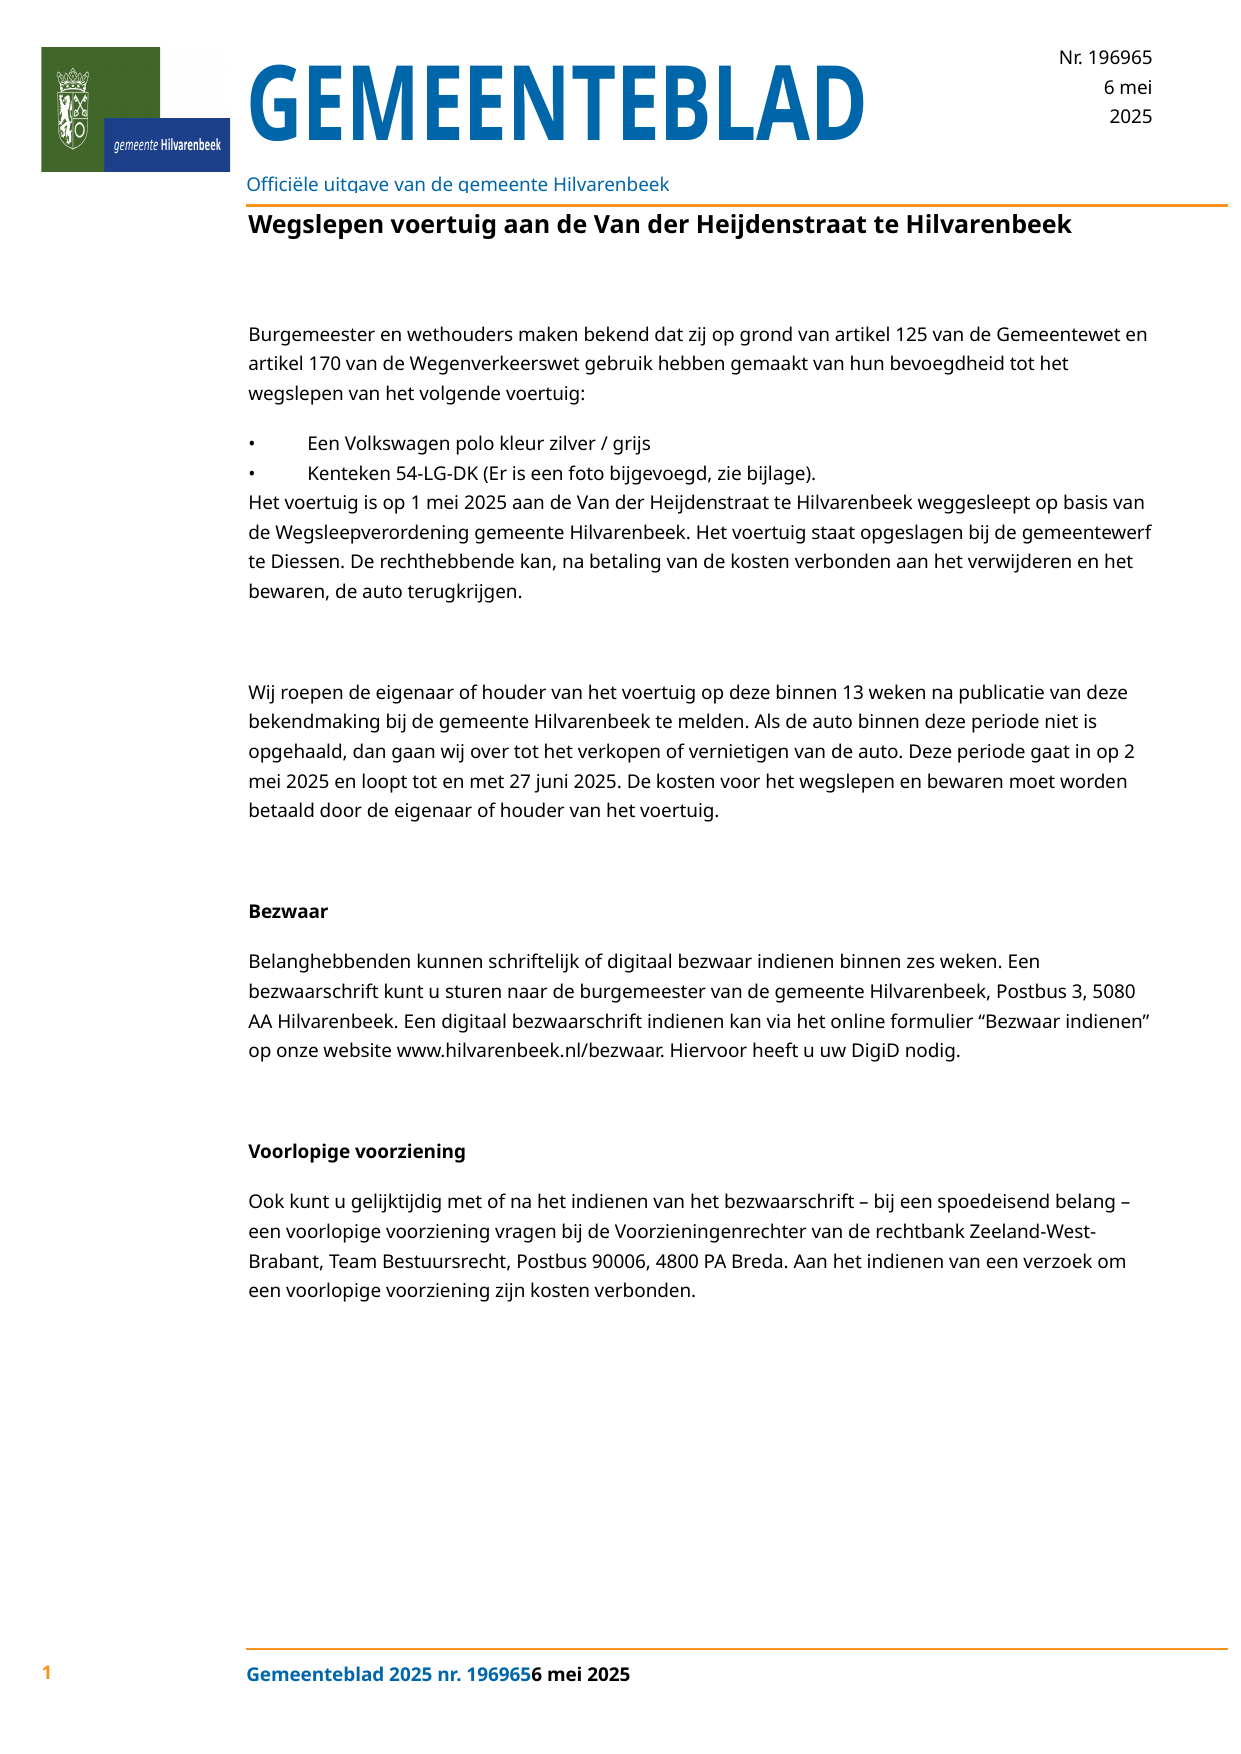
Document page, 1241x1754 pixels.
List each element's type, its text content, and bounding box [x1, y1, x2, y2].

text Burgemeester en wethouders maken bekend dat zij op grond van artikel 125 van de Gemeentewet en artikel 170 van de Wegenverkeerswet gebruik hebben gemaakt van hun bevoegdheid tot het wegslepen van het volgende voertuig: [248, 321, 1152, 406]
text Bezwaar [248, 898, 1152, 924]
text Wegslepen voertuig aan de Van der Heijdenstraat te Hilvarenbeek [248, 207, 1152, 241]
text Wij roepen de eigenaar of houder van het voertuig op deze binnen 13 weken na publicatie van deze bekendmaking bij de gemeente Hilvarenbeek te melden. Als de auto binnen deze periode niet is opgehaald, dan gaan wij over tot het verkopen of vernietigen van de auto. Deze periode gaat in op 2 mei 2025 en loopt tot en met 27 juni 2025. De kosten voor het wegslepen en bewaren moet worden betaald door de eigenaar of houder van het voertuig. [248, 679, 1152, 823]
text Belanghebbenden kunnen schriftelijk of digitaal bezwaar indienen binnen zes weken. Een bezwaarschrift kunt u sturen naar de burgemeester van de gemeente Hilvarenbeek, Postbus 3, 5080 AA Hilvarenbeek. Een digitaal bezwaarschrift indienen kan via het online formulier “Bezwaar indienen” op onze website www.hilvarenbeek.nl/bezwaar. Hiervoor heeft u uw DigiD nodig. [248, 949, 1152, 1063]
list Een Volkswagen polo kleur zilver / grijs [248, 430, 1152, 456]
list Kenteken 54-LG-DK (Er is een foto bijgevoegd, zie bijlage). [248, 460, 1152, 486]
text Het voertuig is op 1 mei 2025 aan de Van der Heijdenstraat te Hilvarenbeek weggesleept op basis van de Wegsleepverordening gemeente Hilvarenbeek. Het voertuig staat opgeslagen bij de gemeentewerf te Diessen. De rechthebbende kan, na betaling van de kosten verbonden aan het verwijderen en het bewaren, de auto terugkrijgen. [248, 489, 1152, 604]
text Voorlopige voorziening [248, 1138, 1152, 1164]
picture [41, 47, 231, 172]
text Ook kunt u gelijktijdig met of na het indienen van het bezwaarschrift – bij een spoedeisend belang – een voorlopige voorziening vragen bij de Voorzieningenrechter van de rechtbank Zeeland-West-Brabant, Team Bestuursrecht, Postbus 90006, 4800 PA Breda. Aan het indienen van een verzoek om een voorlopige voorziening zijn kosten verbonden. [248, 1189, 1152, 1303]
